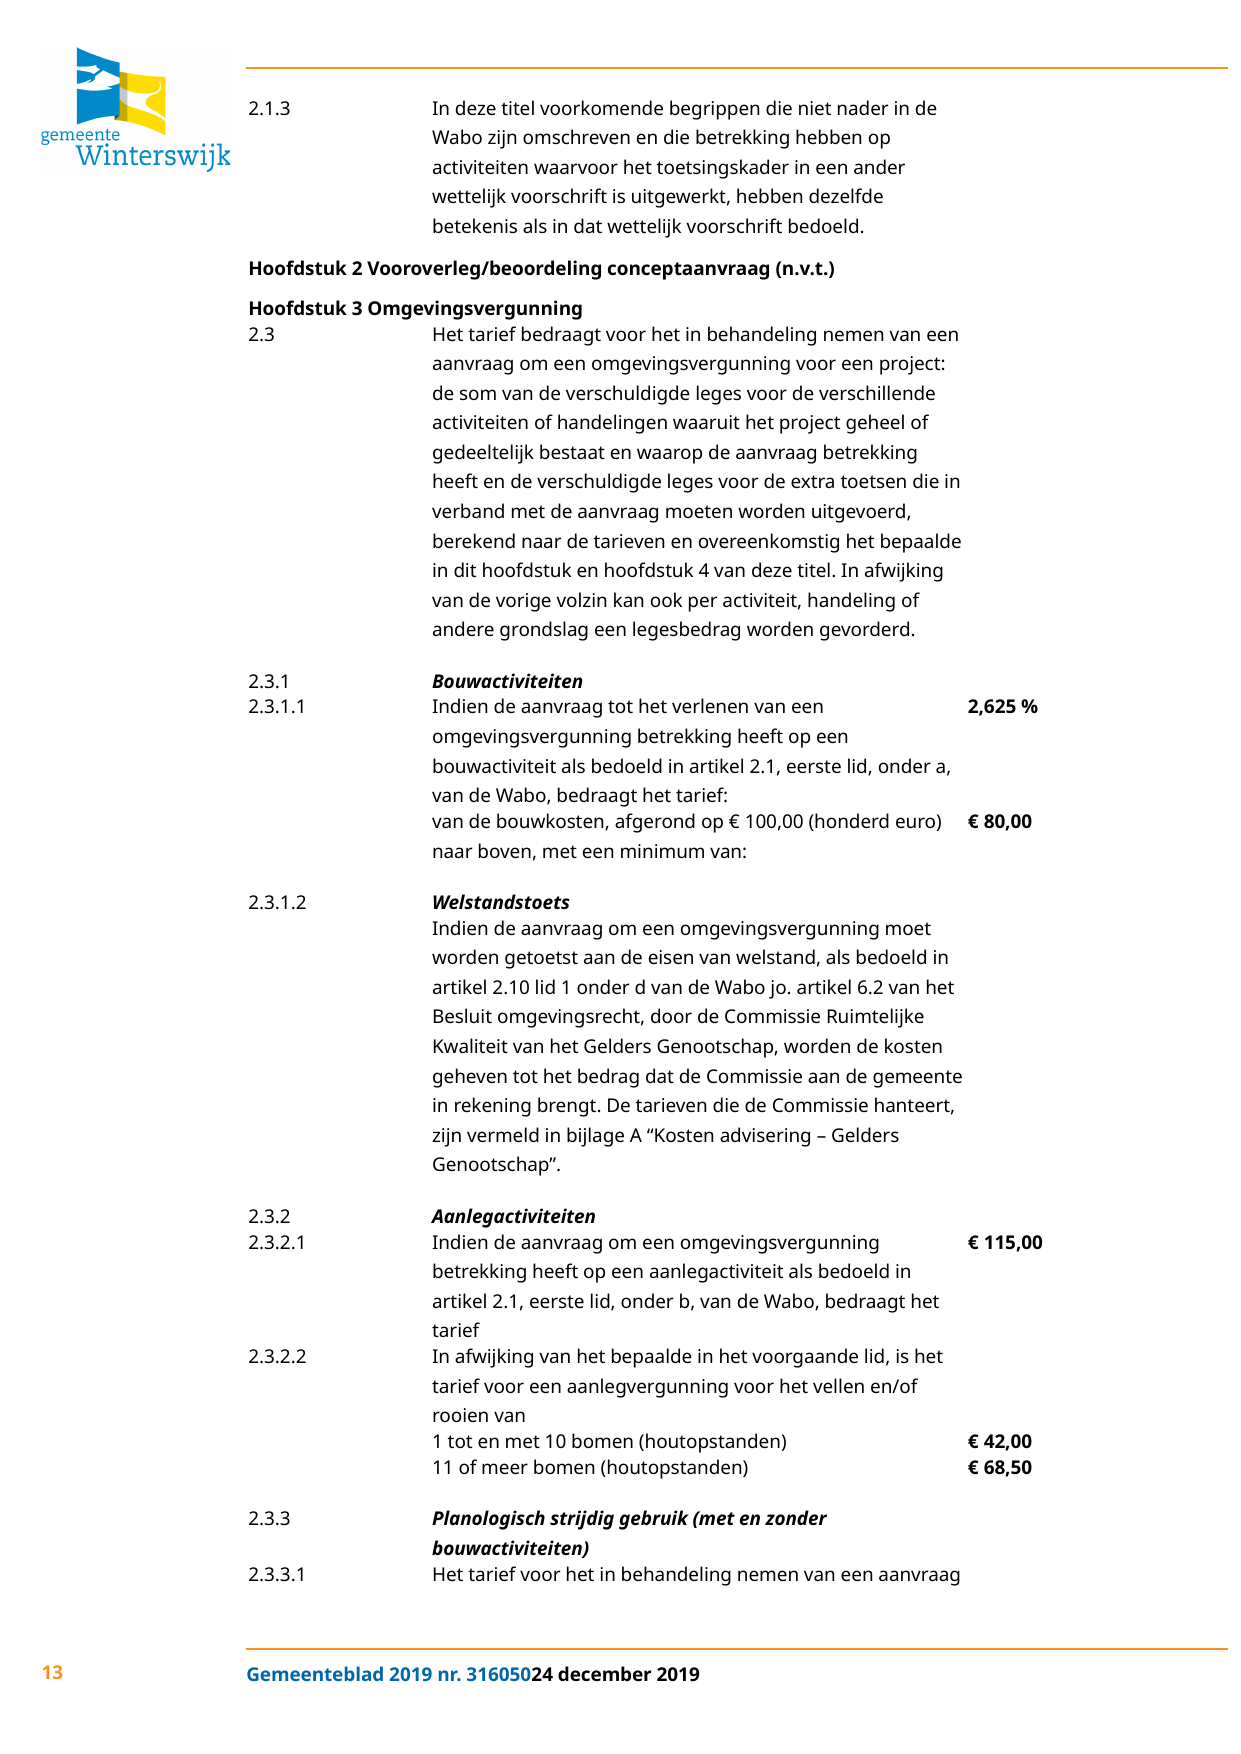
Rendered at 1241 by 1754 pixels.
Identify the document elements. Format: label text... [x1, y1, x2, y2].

table_cell [248, 1178, 432, 1203]
table_cell 1 tot en met 10 bomen (houtopstanden) [432, 1428, 968, 1454]
table_cell [432, 642, 968, 668]
table_header [968, 321, 1152, 642]
table_cell 2.3.2 [248, 1203, 432, 1229]
table_cell 2.3.3 [248, 1505, 432, 1561]
table_cell [248, 915, 432, 1177]
table_cell 2.3.1.1 [248, 694, 432, 808]
table_cell 2,625 % [968, 694, 1152, 808]
table_cell 2.1.3 [248, 95, 432, 239]
table_cell 2.3.2.2 [248, 1343, 432, 1428]
table_cell [968, 864, 1152, 889]
table_cell [248, 1454, 432, 1480]
table_header Het tarief bedraagt voor het in behandeling nemen van een aanvraag om een omgevingsvergunning voor een project: de som van de verschuldigde leges voor de verschillende activiteiten of handelingen waaruit het project geheel of gedeeltelijk bestaat en waarop de aanvraag betrekking heeft en de verschuldigde leges voor de extra toetsen die in verband met de aanvraag moeten worden uitgevoerd, berekend naar de tarieven en overeenkomstig het bepaalde in dit hoofdstuk en hoofdstuk 4 van deze titel. In afwijking van de vorige volzin kan ook per activiteit, handeling of andere grondslag een legesbedrag worden gevorderd. [432, 321, 968, 642]
table_cell In deze titel voorkomende begrippen die niet nader in de Wabo zijn omschreven en die betrekking hebben op activiteiten waarvoor het toetsingskader in een ander wettelijk voorschrift is uitgewerkt, hebben dezelfde betekenis als in dat wettelijk voorschrift bedoeld. [432, 95, 968, 239]
table_cell [248, 808, 432, 863]
table_cell Indien de aanvraag om een omgevingsvergunning moet worden getoetst aan de eisen van welstand, als bedoeld in artikel 2.10 lid 1 onder d van de Wabo jo. artikel 6.2 van het Besluit omgevingsrecht, door de Commissie Ruimtelijke Kwaliteit van het Gelders Genootschap, worden de kosten geheven tot het bedrag dat de Commissie aan de gemeente in rekening brengt. De tarieven die de Commissie hanteert, zijn vermeld in bijlage A “Kosten advisering – Gelders Genootschap”. [432, 915, 968, 1177]
table_cell [968, 642, 1152, 668]
table_cell 2.3.1.2 [248, 889, 432, 915]
table_cell Indien de aanvraag tot het verlenen van een omgevingsvergunning betrekking heeft op een bouwactiviteit als bedoeld in artikel 2.1, eerste lid, onder a, van de Wabo, bedraagt het tarief: [432, 694, 968, 808]
table_cell [248, 1428, 432, 1454]
table_cell [968, 889, 1152, 915]
table_cell [432, 1178, 968, 1203]
table_cell € 80,00 [968, 808, 1152, 863]
picture [41, 47, 231, 172]
table_cell In afwijking van het bepaalde in het voorgaande lid, is het tarief voor een aanlegvergunning voor het vellen en/of rooien van [432, 1343, 968, 1428]
table_cell [968, 1480, 1152, 1505]
table_cell € 115,00 [968, 1229, 1152, 1343]
table_cell Indien de aanvraag om een omgevingsvergunning betrekking heeft op een aanlegactiviteit als bedoeld in artikel 2.1, eerste lid, onder b, van de Wabo, bedraagt het tarief [432, 1229, 968, 1343]
table_cell [968, 1343, 1152, 1428]
picture [225, 153, 231, 162]
table_cell [248, 864, 432, 889]
table_cell Bouwactiviteiten [432, 668, 968, 694]
table_cell 2.3.2.1 [248, 1229, 432, 1343]
table_header 2.3 [248, 321, 432, 642]
table_cell [968, 1561, 1152, 1586]
table_cell [968, 1203, 1152, 1229]
table_cell € 68,50 [968, 1454, 1152, 1480]
table_cell 2.3.3.1 [248, 1561, 432, 1586]
table_cell [432, 864, 968, 889]
table_cell [248, 1480, 432, 1505]
table_cell Het tarief voor het in behandeling nemen van een aanvraag [432, 1561, 968, 1586]
table_cell [968, 1178, 1152, 1203]
table_cell Aanlegactiviteiten [432, 1203, 968, 1229]
table_cell [968, 95, 1152, 239]
table_cell [968, 668, 1152, 694]
table_cell € 42,00 [968, 1428, 1152, 1454]
text Hoofdstuk 3 Omgevingsvergunning [248, 295, 1152, 321]
table_cell van de bouwkosten, afgerond op € 100,00 (honderd euro) naar boven, met een minimum van: [432, 808, 968, 863]
table_cell Planologisch strijdig gebruik (met en zonder bouwactiviteiten) [432, 1505, 968, 1561]
table_cell [432, 1480, 968, 1505]
table_cell [968, 915, 1152, 1177]
table_cell [968, 1505, 1152, 1561]
table_cell Welstandstoets [432, 889, 968, 915]
text Hoofdstuk 2 Vooroverleg/beoordeling conceptaanvraag (n.v.t.) [248, 256, 1152, 281]
table_cell 2.3.1 [248, 668, 432, 694]
table_cell [248, 642, 432, 668]
table_cell 11 of meer bomen (houtopstanden) [432, 1454, 968, 1480]
